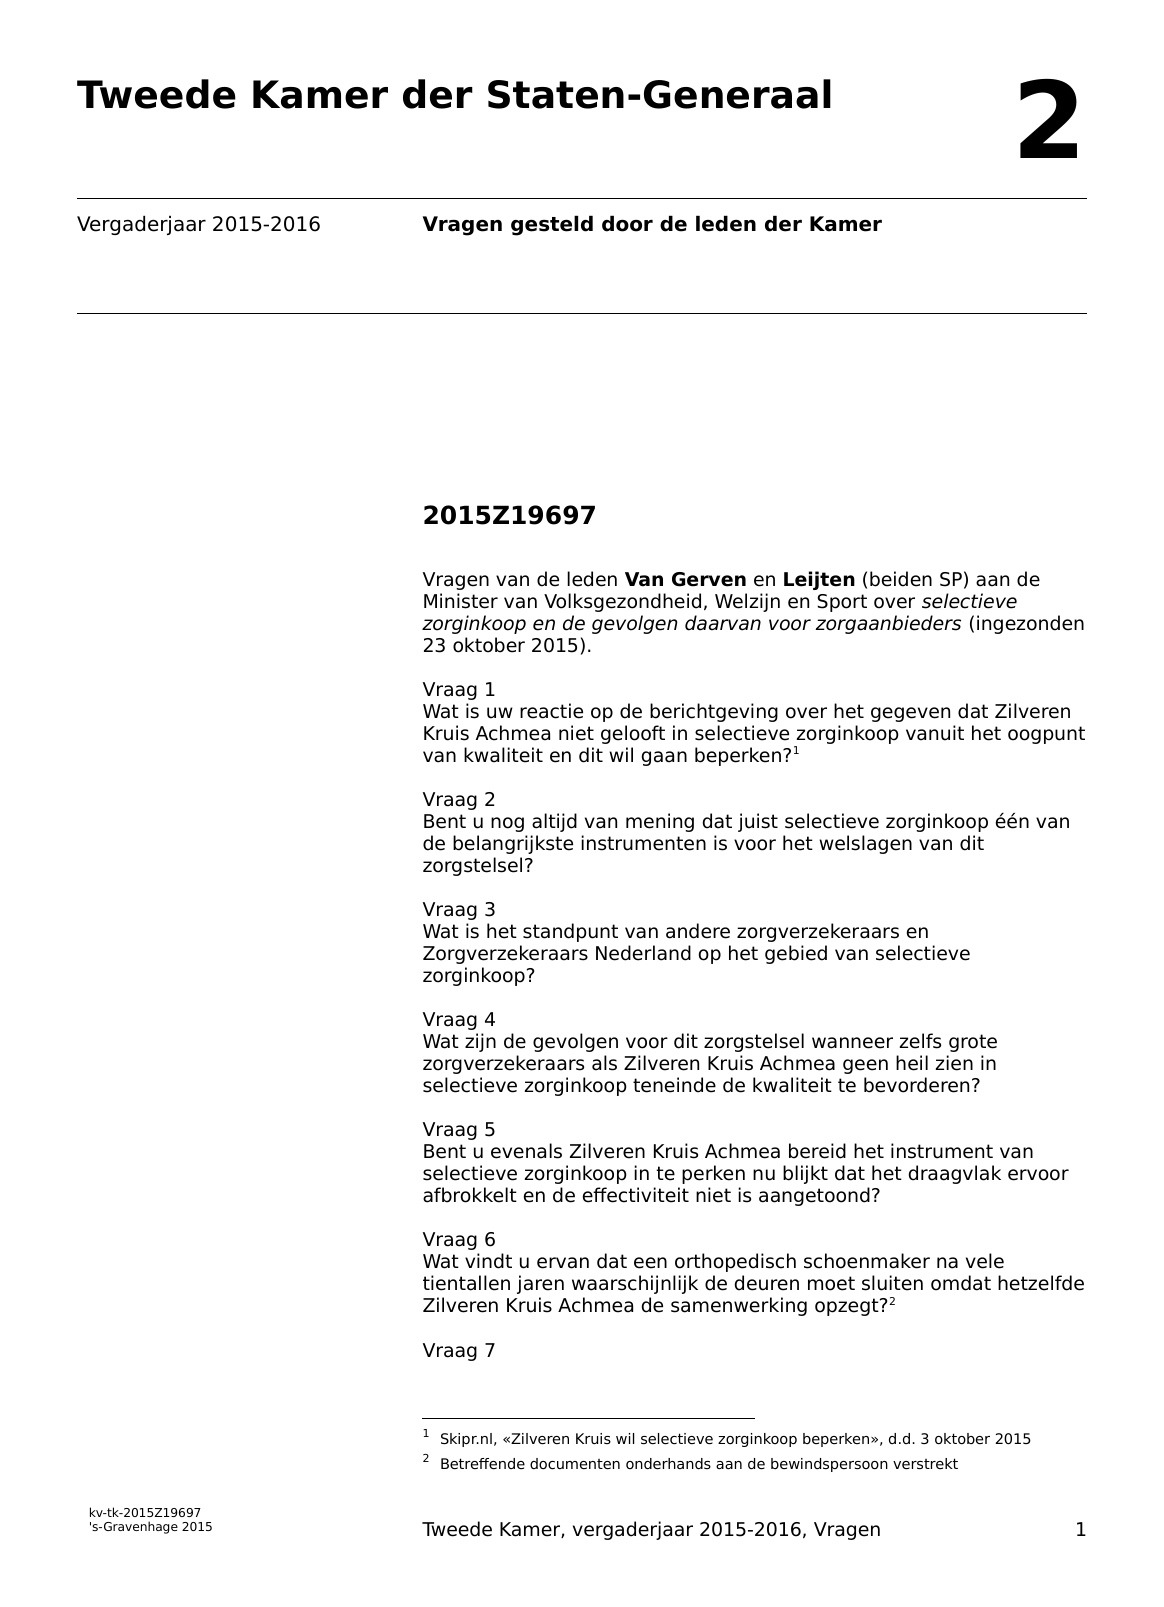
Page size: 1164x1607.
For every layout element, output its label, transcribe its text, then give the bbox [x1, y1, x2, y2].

text Vraag 3 [422, 899, 1087, 921]
text Bent u nog altijd van mening dat juist selectieve zorginkoop één van de belangrijkste instrumenten is voor het welslagen van dit zorgstelsel? [422, 811, 1087, 877]
text Bent u evenals Zilveren Kruis Achmea bereid het instrument van selectieve zorginkoop in te perken nu blijkt dat het draagvlak ervoor afbrokkelt en de effectiviteit niet is aangetoond? [422, 1141, 1087, 1207]
text Wat zijn de gevolgen voor dit zorgstelsel wanneer zelfs grote zorgverzekeraars als Zilveren Kruis Achmea geen heil zien in selectieve zorginkoop teneinde de kwaliteit te bevorderen? [422, 1031, 1087, 1097]
text Vraag 7 [422, 1339, 1087, 1361]
text Vraag 1 [422, 679, 1087, 701]
text Vraag 2 [422, 789, 1087, 811]
text kv-tk-2015Z19697 [88, 1506, 323, 1520]
table_cell Vragen gesteld door de leden der Kamer [422, 199, 1087, 313]
text Vraag 6 [422, 1229, 1087, 1251]
text Wat is het standpunt van andere zorgverzekeraars en Zorgverzekeraars Nederland op het gebied van selectieve zorginkoop? [422, 921, 1087, 987]
text Vraag 4 [422, 1009, 1087, 1031]
table_header 2 [886, 59, 1087, 198]
text Vragen van de leden Van Gerven en Leijten (beiden SP) aan de Minister van Volksgezondheid, Welzijn en Sport over selectieve zorginkoop en de gevolgen daarvan voor zorgaanbieders (ingezonden 23 oktober 2015). [422, 569, 1087, 657]
text Vraag 5 [422, 1119, 1087, 1141]
text Skipr.nl, «Zilveren Kruis wil selectieve zorginkoop beperken», d.d. 3 oktober 2015 [422, 1427, 1087, 1449]
table_cell Vergaderjaar 2015-2016 [77, 199, 422, 313]
text 's-Gravenhage 2015 [88, 1520, 323, 1534]
text Wat vindt u ervan dat een orthopedisch schoenmaker na vele tientallen jaren waarschijnlijk de deuren moet sluiten omdat hetzelfde Zilveren Kruis Achmea de samenwerking opzegt? [422, 1251, 1087, 1317]
text 2015Z19697 [422, 501, 1087, 531]
table_header Tweede Kamer der Staten-Generaal [77, 59, 886, 198]
text Wat is uw reactie op de berichtgeving over het gegeven dat Zilveren Kruis Achmea niet gelooft in selectieve zorginkoop vanuit het oogpunt van kwaliteit en dit wil gaan beperken? [422, 701, 1087, 767]
text Betreffende documenten onderhands aan de bewindspersoon verstrekt [422, 1452, 1087, 1474]
